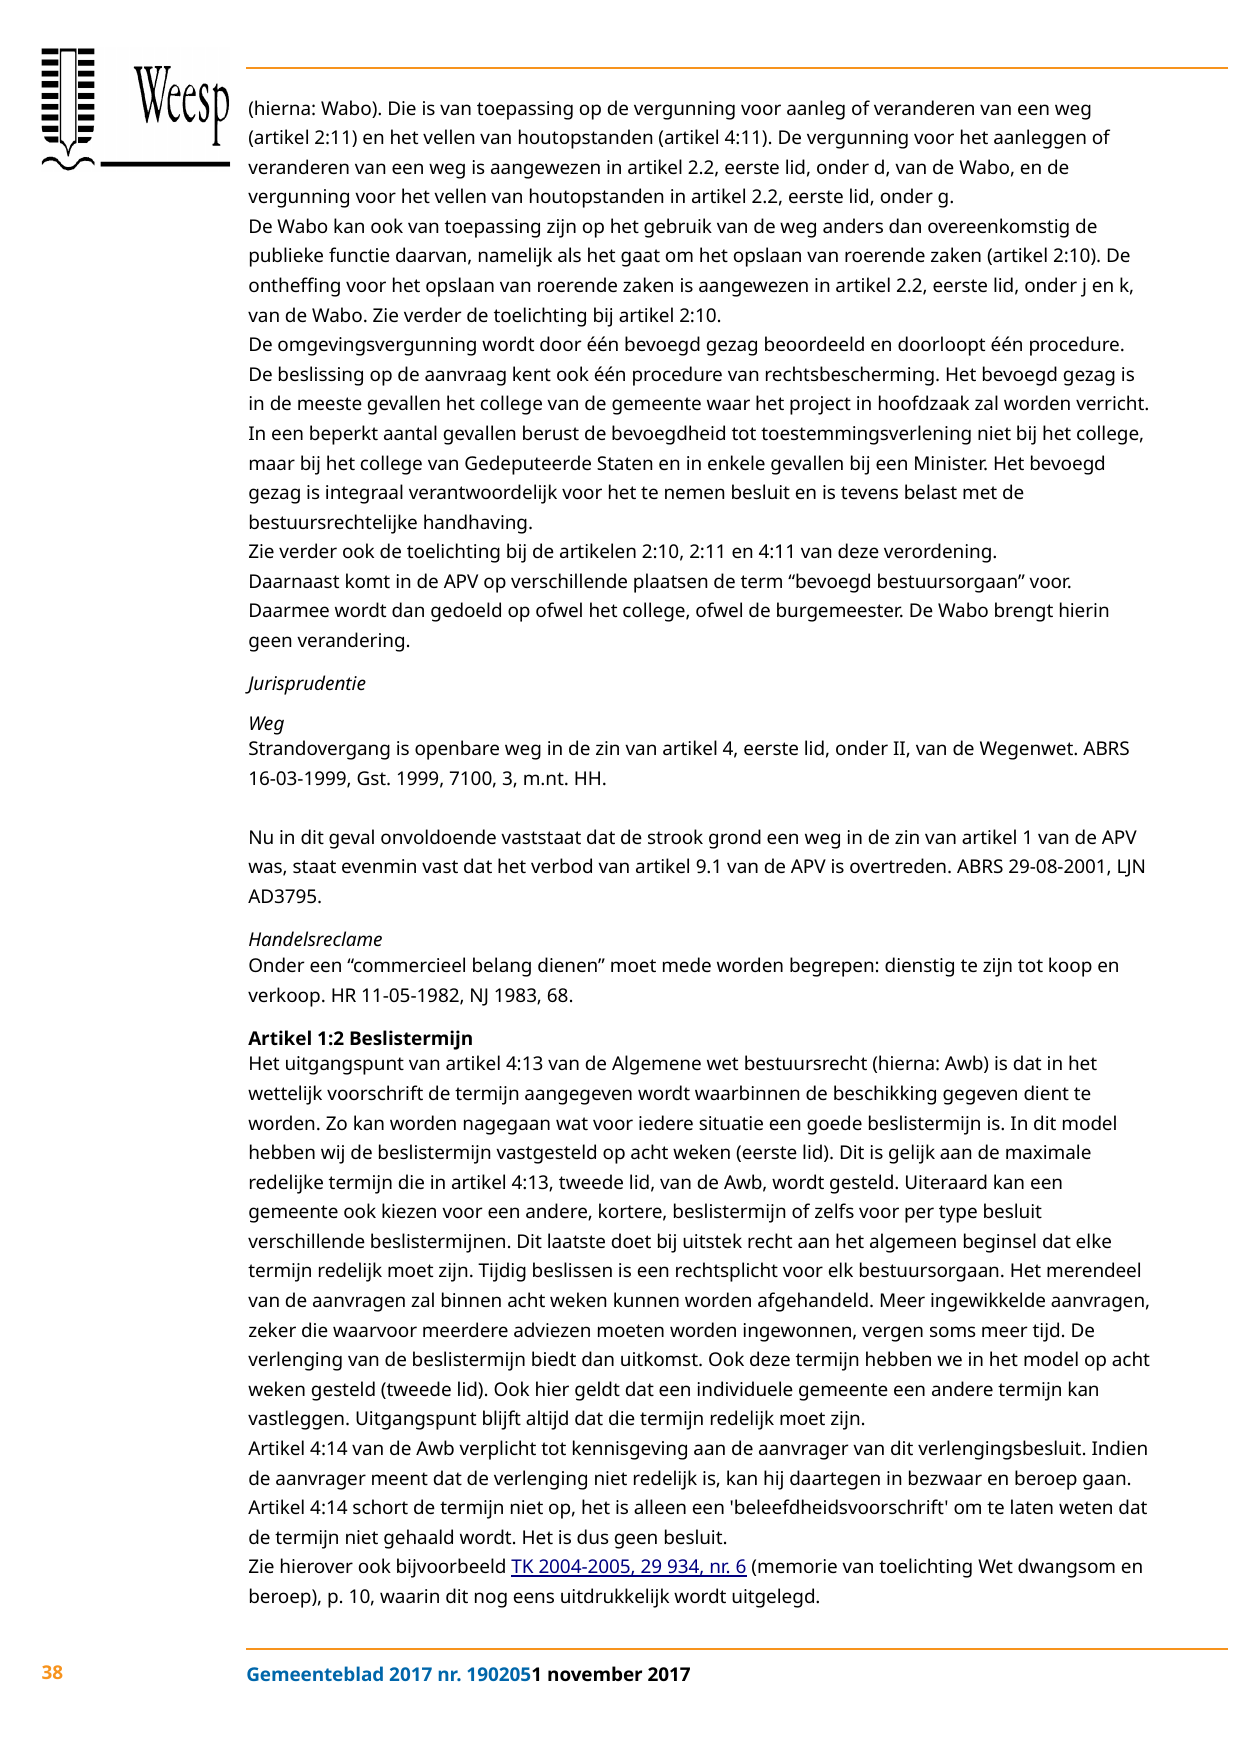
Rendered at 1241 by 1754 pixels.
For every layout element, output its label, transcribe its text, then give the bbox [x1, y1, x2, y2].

text (hierna: Wabo). Die is van toepassing op de vergunning voor aanleg of veranderen van een weg (artikel 2:11) en het vellen van houtopstanden (artikel 4:11). De vergunning voor het aanleggen of veranderen van een weg is aangewezen in artikel 2.2, eerste lid, onder d, van de Wabo, en de vergunning voor het vellen van houtopstanden in artikel 2.2, eerste lid, onder g. [248, 95, 1152, 209]
text Weg [248, 710, 1152, 735]
text Het uitgangspunt van artikel 4:13 van de Algemene wet bestuursrecht (hierna: Awb) is dat in het wettelijk voorschrift de termijn aangegeven wordt waarbinnen de beschikking gegeven dient te worden. Zo kan worden nagegaan wat voor iedere situatie een goede beslistermijn is. In dit model hebben wij de beslistermijn vastgesteld op acht weken (eerste lid). Dit is gelijk aan de maximale redelijke termijn die in artikel 4:13, tweede lid, van de Awb, wordt gesteld. Uiteraard kan een gemeente ook kiezen voor een andere, kortere, beslistermijn of zelfs voor per type besluit verschillende beslistermijnen. Dit laatste doet bij uitstek recht aan het algemeen beginsel dat elke termijn redelijk moet zijn. Tijdig beslissen is een rechtsplicht voor elk bestuursorgaan. Het merendeel van de aanvragen zal binnen acht weken kunnen worden afgehandeld. Meer ingewikkelde aanvragen, zeker die waarvoor meerdere adviezen moeten worden ingewonnen, vergen soms meer tijd. De verlenging van de beslistermijn biedt dan uitkomst. Ook deze termijn hebben we in het model op acht weken gesteld (tweede lid). Ook hier geldt dat een individuele gemeente een andere termijn kan vastleggen. Uitgangspunt blijft altijd dat die termijn redelijk moet zijn. [248, 1051, 1152, 1431]
picture [41, 47, 231, 172]
text De omgevingsvergunning wordt door één bevoegd gezag beoordeeld en doorloopt één procedure. De beslissing op de aanvraag kent ook één procedure van rechtsbescherming. Het bevoegd gezag is in de meeste gevallen het college van de gemeente waar het project in hoofdzaak zal worden verricht. In een beperkt aantal gevallen berust de bevoegdheid tot toestemmingsverlening niet bij het college, maar bij het college van Gedeputeerde Staten en in enkele gevallen bij een Minister. Het bevoegd gezag is integraal verantwoordelijk voor het te nemen besluit en is tevens belast met de bestuursrechtelijke handhaving. [248, 331, 1152, 535]
text Daarnaast komt in de APV op verschillende plaatsen de term “bevoegd bestuursorgaan” voor. Daarmee wordt dan gedoeld op ofwel het college, ofwel de burgemeester. De Wabo brengt hierin geen verandering. [248, 568, 1152, 653]
text De Wabo kan ook van toepassing zijn op het gebruik van de weg anders dan overeenkomstig de publieke functie daarvan, namelijk als het gaat om het opslaan van roerende zaken (artikel 2:10). De ontheffing voor het opslaan van roerende zaken is aangewezen in artikel 2.2, eerste lid, onder j en k, van de Wabo. Zie verder de toelichting bij artikel 2:10. [248, 213, 1152, 328]
text Handelsreclame [248, 926, 1152, 952]
text Artikel 1:2 Beslistermijn [248, 1025, 1152, 1051]
text Zie verder ook de toelichting bij de artikelen 2:10, 2:11 en 4:11 van deze verordening. [248, 538, 1152, 564]
text Onder een “commercieel belang dienen” moet mede worden begrepen: dienstig te zijn tot koop en verkoop. HR 11-05-1982, NJ 1983, 68. [248, 952, 1152, 1007]
text Jurisprudentie [248, 670, 1152, 696]
text Strandovergang is openbare weg in de zin van artikel 4, eerste lid, onder II, van de Wegenwet. ABRS 16-03-1999, Gst. 1999, 7100, 3, m.nt. HH. [248, 735, 1152, 791]
text Artikel 4:14 van de Awb verplicht tot kennisgeving aan de aanvrager van dit verlengingsbesluit. Indien de aanvrager meent dat de verlenging niet redelijk is, kan hij daartegen in bezwaar en beroep gaan. [248, 1435, 1152, 1491]
text Nu in dit geval onvoldoende vaststaat dat de strook grond een weg in de zin van artikel 1 van de APV was, staat evenmin vast dat het verbod van artikel 9.1 van de APV is overtreden. ABRS 29-08-2001, LJN AD3795. [248, 824, 1152, 909]
text Artikel 4:14 schort de termijn niet op, het is alleen een 'beleefdheidsvoorschrift' om te laten weten dat de termijn niet gehaald wordt. Het is dus geen besluit. [248, 1494, 1152, 1550]
text Zie hierover ook bijvoorbeeld TK 2004-2005, 29 934, nr. 6 (memorie van toelichting Wet dwangsom en beroep), p. 10, waarin dit nog eens uitdrukkelijk wordt uitgelegd. [248, 1553, 1152, 1609]
